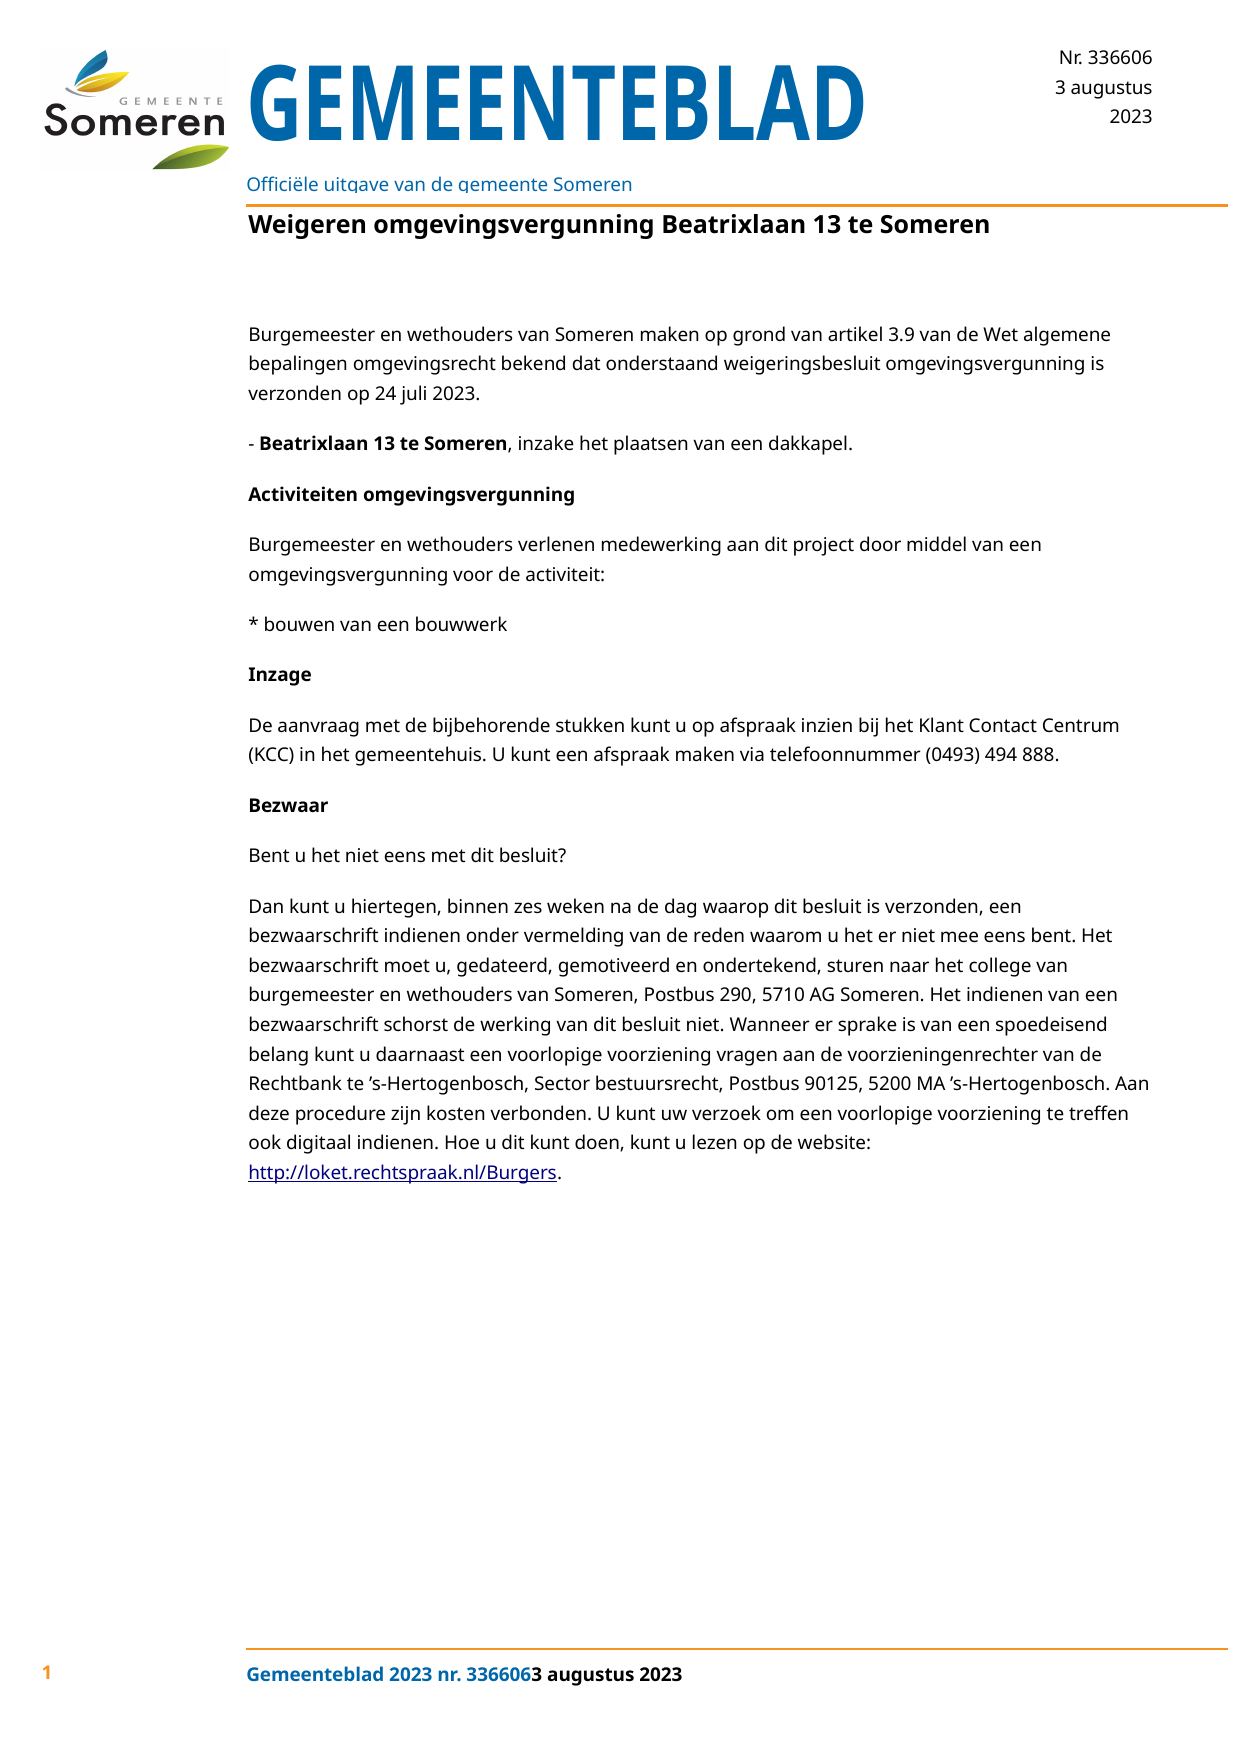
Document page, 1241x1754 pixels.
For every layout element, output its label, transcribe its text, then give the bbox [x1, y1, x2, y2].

text Inzage [248, 662, 1152, 687]
text Activiteiten omgevingsvergunning [248, 481, 1152, 506]
text Bezwaar [248, 792, 1152, 818]
text Burgemeester en wethouders verlenen medewerking aan dit project door middel van een omgevingsvergunning voor de activiteit: [248, 531, 1152, 586]
text De aanvraag met de bijbehorende stukken kunt u op afspraak inzien bij het Klant Contact Centrum (KCC) in het gemeentehuis. U kunt een afspraak maken via telefoonnummer (0493) 494 888. [248, 712, 1152, 767]
text Bent u het niet eens met dit besluit? [248, 842, 1152, 868]
text Weigeren omgevingsvergunning Beatrixlaan 13 te Someren [248, 207, 1152, 241]
text - Beatrixlaan 13 te Someren, inzake het plaatsen van een dakkapel. [248, 430, 1152, 456]
text * bouwen van een bouwwerk [248, 611, 1152, 637]
text Dan kunt u hiertegen, binnen zes weken na de dag waarop dit besluit is verzonden, een bezwaarschrift indienen onder vermelding van de reden waarom u het er niet mee eens bent. Het bezwaarschrift moet u, gedateerd, gemotiveerd en ondertekend, sturen naar het college van burgemeester en wethouders van Someren, Postbus 290, 5710 AG Someren. Het indienen van een bezwaarschrift schorst de werking van dit besluit niet. Wanneer er sprake is van een spoedeisend belang kunt u daarnaast een voorlopige voorziening vragen aan de voorzieningenrechter van de Rechtbank te ’s-Hertogenbosch, Sector bestuursrecht, Postbus 90125, 5200 MA ’s-Hertogenbosch. Aan deze procedure zijn kosten verbonden. U kunt uw verzoek om een voorlopige voorziening te treffen ook digitaal indienen. Hoe u dit kunt doen, kunt u lezen op de website: http://loket.rechtspraak.nl/Burgers. [248, 893, 1152, 1185]
picture [41, 47, 231, 172]
text Burgemeester en wethouders van Someren maken op grond van artikel 3.9 van de Wet algemene bepalingen omgevingsrecht bekend dat onderstaand weigeringsbesluit omgevingsvergunning is verzonden op 24 juli 2023. [248, 321, 1152, 406]
